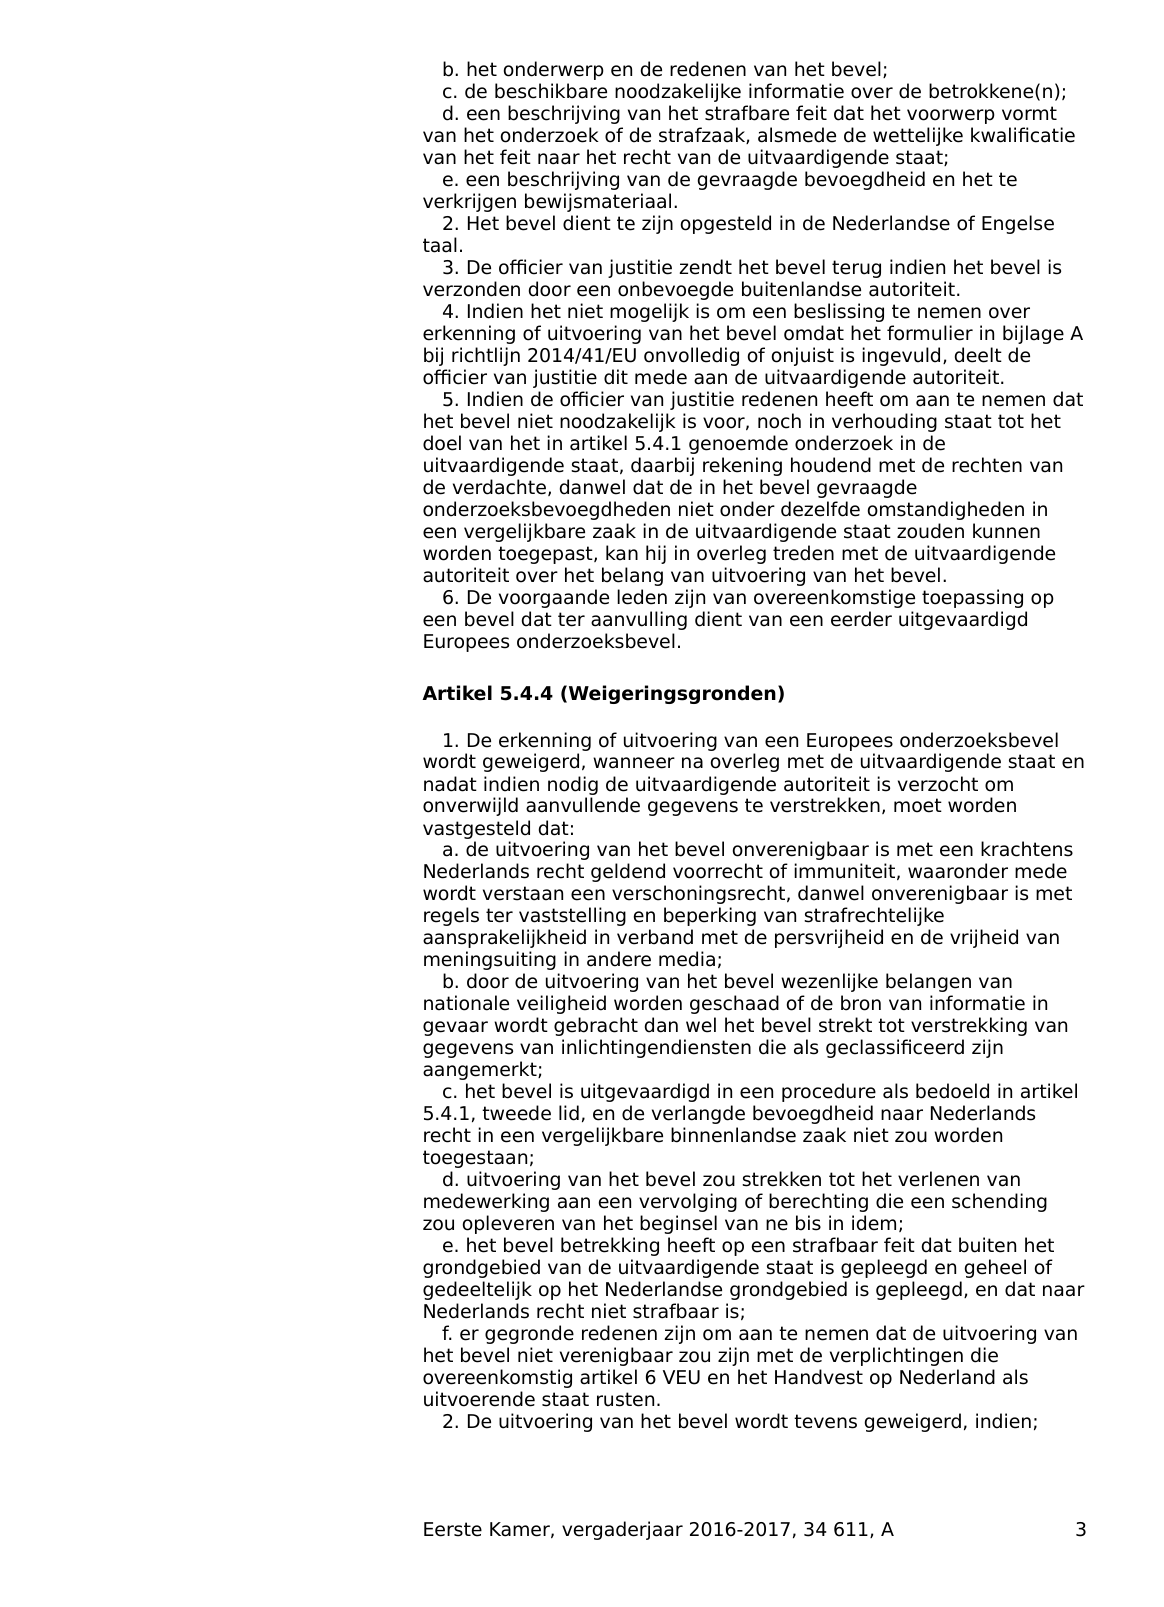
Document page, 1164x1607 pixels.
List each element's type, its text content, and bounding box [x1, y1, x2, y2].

text e. het bevel betrekking heeft op een strafbaar feit dat buiten het grondgebied van de uitvaardigende staat is gepleegd en geheel of gedeeltelijk op het Nederlandse grondgebied is gepleegd, en dat naar Nederlands recht niet strafbaar is; [422, 1235, 1087, 1323]
text f. er gegronde redenen zijn om aan te nemen dat de uitvoering van het bevel niet verenigbaar zou zijn met de verplichtingen die overeenkomstig artikel 6 VEU en het Handvest op Nederland als uitvoerende staat rusten. [422, 1323, 1087, 1411]
text a. de uitvoering van het bevel onverenigbaar is met een krachtens Nederlands recht geldend voorrecht of immuniteit, waaronder mede wordt verstaan een verschoningsrecht, danwel onverenigbaar is met regels ter vaststelling en beperking van strafrechtelijke aansprakelijkheid in verband met de persvrijheid en de vrijheid van meningsuiting in andere media; [422, 839, 1087, 971]
text 2. De uitvoering van het bevel wordt tevens geweigerd, indien; [422, 1411, 1087, 1433]
text 3. De officier van justitie zendt het bevel terug indien het bevel is verzonden door een onbevoegde buitenlandse autoriteit. [422, 257, 1087, 301]
text 4. Indien het niet mogelijk is om een beslissing te nemen over erkenning of uitvoering van het bevel omdat het formulier in bijlage A bij richtlijn 2014/41/EU onvolledig of onjuist is ingevuld, deelt de officier van justitie dit mede aan de uitvaardigende autoriteit. [422, 301, 1087, 389]
text 5. Indien de officier van justitie redenen heeft om aan te nemen dat het bevel niet noodzakelijk is voor, noch in verhouding staat tot het doel van het in artikel 5.4.1 genoemde onderzoek in de uitvaardigende staat, daarbij rekening houdend met de rechten van de verdachte, danwel dat de in het bevel gevraagde onderzoeksbevoegdheden niet onder dezelfde omstandigheden in een vergelijkbare zaak in de uitvaardigende staat zouden kunnen worden toegepast, kan hij in overleg treden met de uitvaardigende autoriteit over het belang van uitvoering van het bevel. [422, 389, 1087, 587]
text 1. De erkenning of uitvoering van een Europees onderzoeksbevel wordt geweigerd, wanneer na overleg met de uitvaardigende staat en nadat indien nodig de uitvaardigende autoriteit is verzocht om onverwijld aanvullende gegevens te verstrekken, moet worden vastgesteld dat: [422, 729, 1087, 839]
text c. het bevel is uitgevaardigd in een procedure als bedoeld in artikel 5.4.1, tweede lid, en de verlangde bevoegdheid naar Nederlands recht in een vergelijkbare binnenlandse zaak niet zou worden toegestaan; [422, 1081, 1087, 1169]
text 6. De voorgaande leden zijn van overeenkomstige toepassing op een bevel dat ter aanvulling dient van een eerder uitgevaardigd Europees onderzoeksbevel. [422, 587, 1087, 652]
text c. de beschikbare noodzakelijke informatie over de betrokkene(n); [422, 81, 1087, 103]
subtitle Artikel 5.4.4 (Weigeringsgronden) [422, 682, 1087, 704]
text e. een beschrijving van de gevraagde bevoegdheid en het te verkrijgen bewijsmateriaal. [422, 169, 1087, 213]
text 2. Het bevel dient te zijn opgesteld in de Nederlandse of Engelse taal. [422, 213, 1087, 257]
text d. een beschrijving van het strafbare feit dat het voorwerp vormt van het onderzoek of de strafzaak, alsmede de wettelijke kwalificatie van het feit naar het recht van de uitvaardigende staat; [422, 103, 1087, 169]
text b. door de uitvoering van het bevel wezenlijke belangen van nationale veiligheid worden geschaad of de bron van informatie in gevaar wordt gebracht dan wel het bevel strekt tot verstrekking van gegevens van inlichtingendiensten die als geclassificeerd zijn aangemerkt; [422, 971, 1087, 1081]
text d. uitvoering van het bevel zou strekken tot het verlenen van medewerking aan een vervolging of berechting die een schending zou opleveren van het beginsel van ne bis in idem; [422, 1169, 1087, 1235]
text b. het onderwerp en de redenen van het bevel; [422, 59, 1087, 81]
